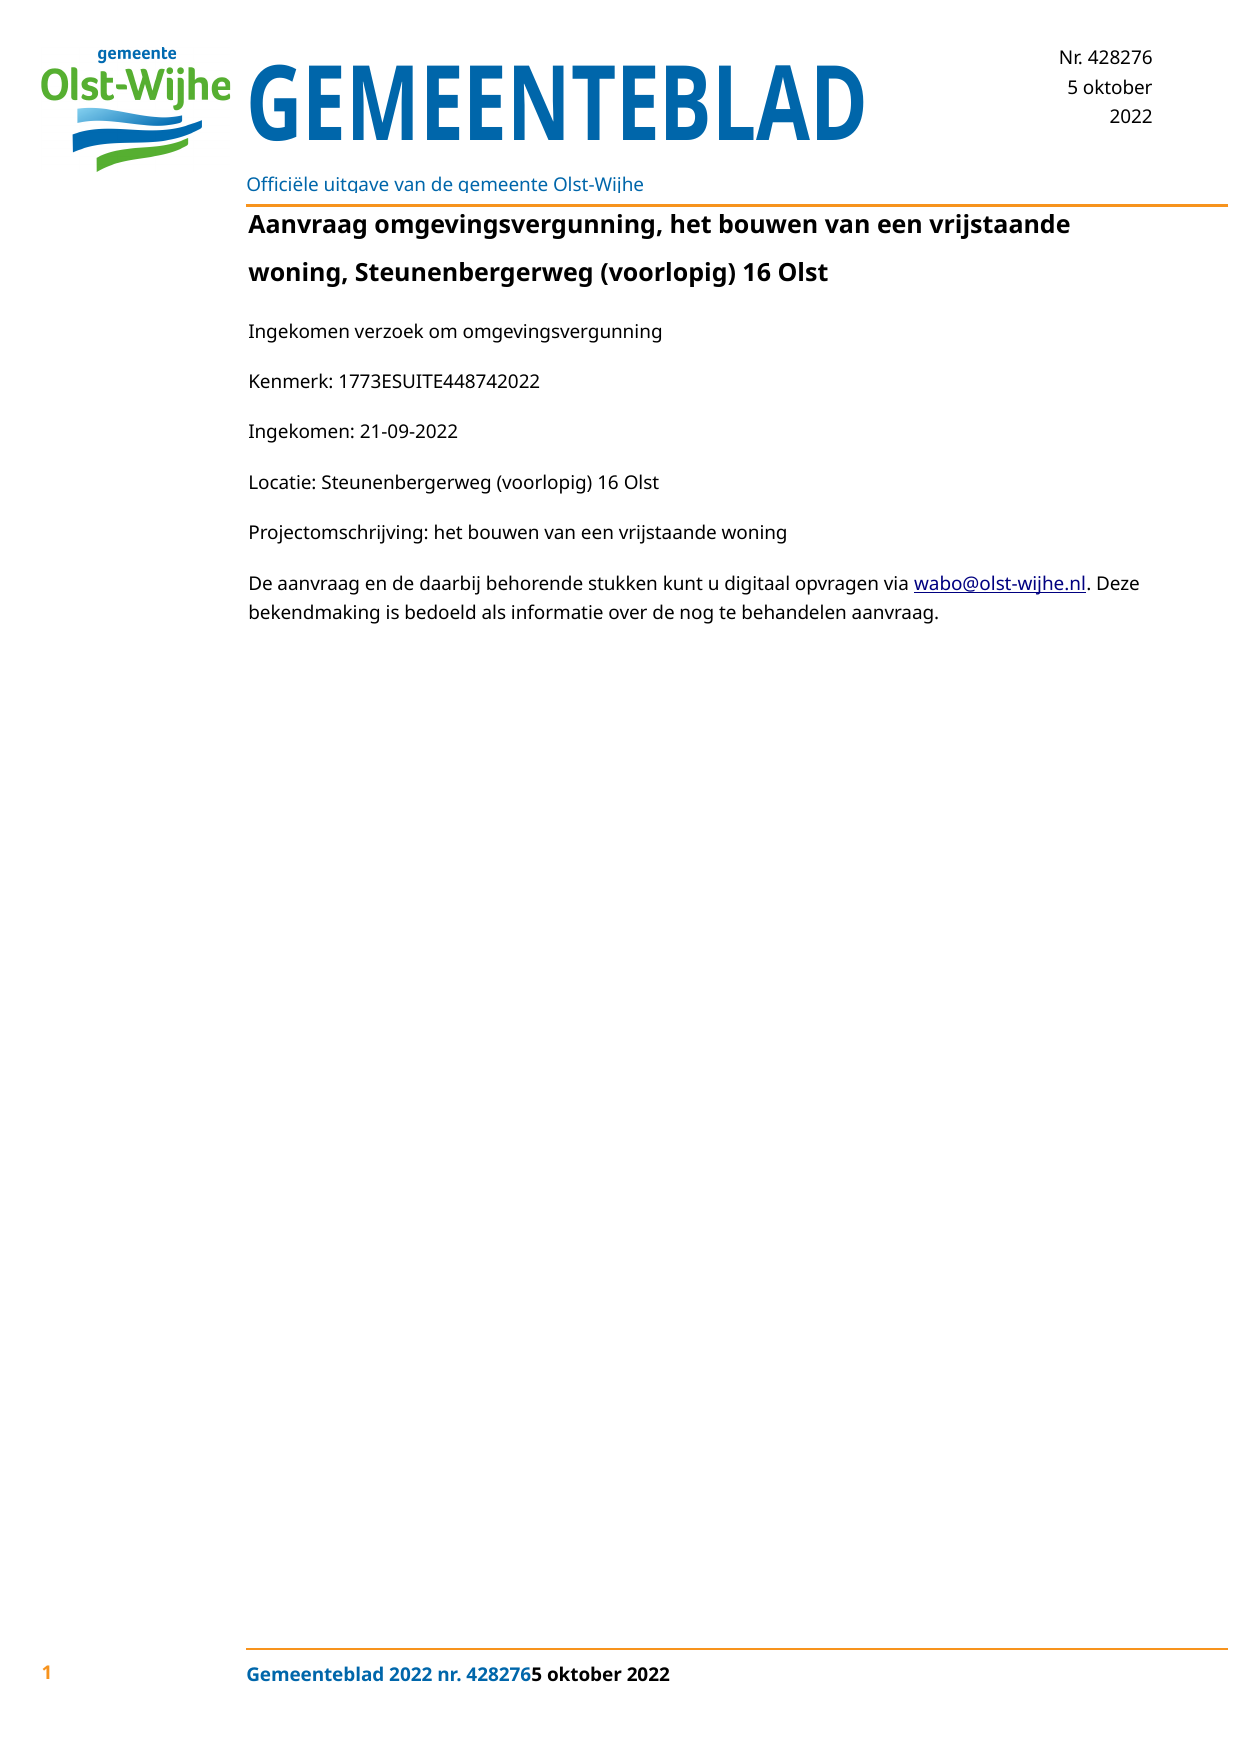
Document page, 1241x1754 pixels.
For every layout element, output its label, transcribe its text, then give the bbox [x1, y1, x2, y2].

text Aanvraag omgevingsvergunning, het bouwen van een vrijstaande woning, Steunenbergerweg (voorlopig) 16 Olst [248, 207, 1152, 288]
text Ingekomen verzoek om omgevingsvergunning [248, 318, 1152, 344]
text Ingekomen: 21-09-2022 [248, 419, 1152, 444]
text De aanvraag en de daarbij behorende stukken kunt u digitaal opvragen via wabo@olst-wijhe.nl. Deze bekendmaking is bedoeld als informatie over de nog te behandelen aanvraag. [248, 570, 1152, 625]
text Projectomschrijving: het bouwen van een vrijstaande woning [248, 519, 1152, 545]
text Kenmerk: 1773ESUITE448742022 [248, 368, 1152, 394]
picture [41, 47, 231, 172]
text Locatie: Steunenbergerweg (voorlopig) 16 Olst [248, 469, 1152, 495]
